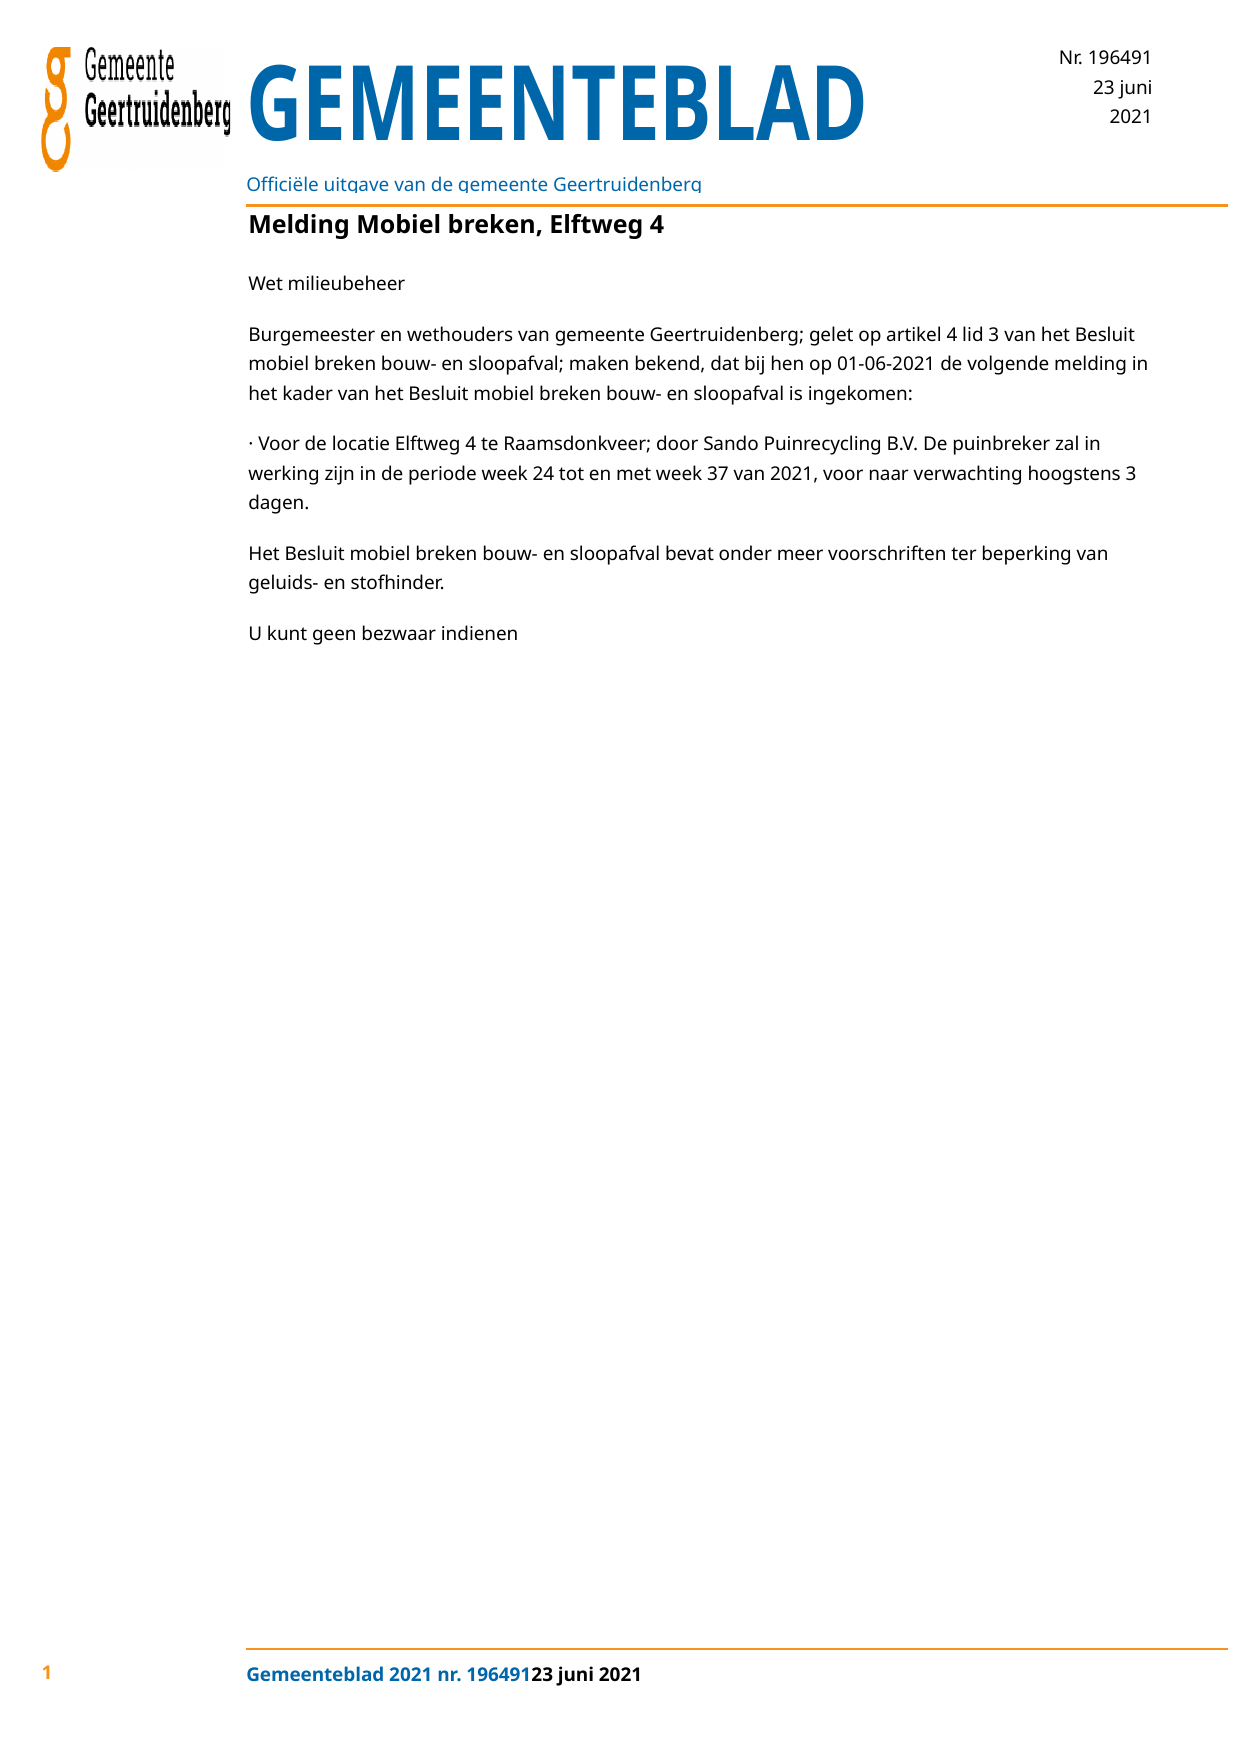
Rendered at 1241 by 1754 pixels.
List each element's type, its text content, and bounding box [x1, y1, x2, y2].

text Wet milieubeheer [248, 270, 1152, 296]
text U kunt geen bezwaar indienen [248, 620, 1152, 646]
picture [41, 47, 231, 172]
text Burgemeester en wethouders van gemeente Geertruidenberg; gelet op artikel 4 lid 3 van het Besluit mobiel breken bouw- en sloopafval; maken bekend, dat bij hen op 01-06-2021 de volgende melding in het kader van het Besluit mobiel breken bouw- en sloopafval is ingekomen: [248, 321, 1152, 406]
text Het Besluit mobiel breken bouw- en sloopafval bevat onder meer voorschriften ter beperking van geluids- en stofhinder. [248, 540, 1152, 595]
text Melding Mobiel breken, Elftweg 4 [248, 207, 1152, 241]
text · Voor de locatie Elftweg 4 te Raamsdonkveer; door Sando Puinrecycling B.V. De puinbreker zal in werking zijn in de periode week 24 tot en met week 37 van 2021, voor naar verwachting hoogstens 3 dagen. [248, 430, 1152, 515]
